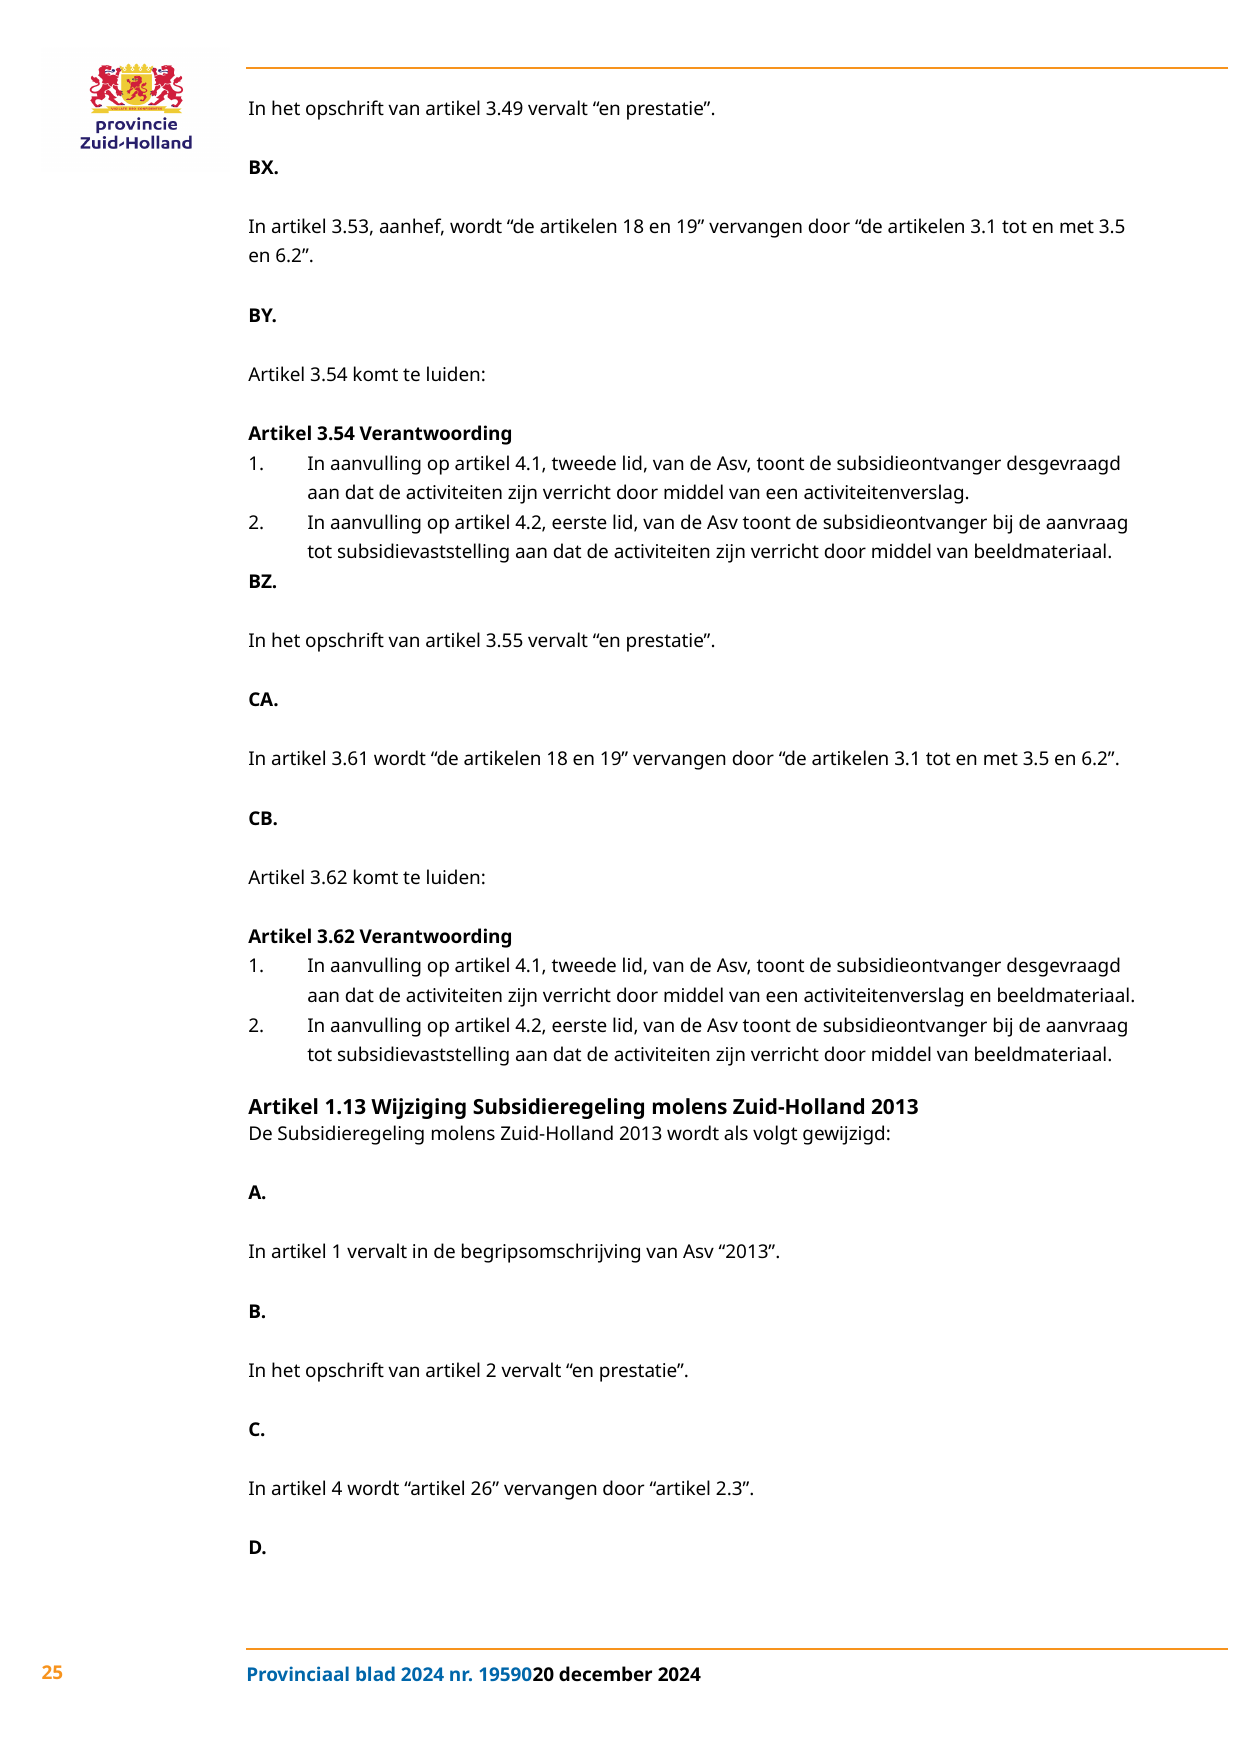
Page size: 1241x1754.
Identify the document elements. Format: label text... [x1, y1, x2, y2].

list In aanvulling op artikel 4.2, eerste lid, van de Asv toont de subsidieontvanger bij de aanvraag tot subsidievaststelling aan dat de activiteiten zijn verricht door middel van beeldmateriaal. [248, 1012, 1152, 1067]
text B. [248, 1298, 1152, 1323]
text Artikel 3.62 komt te luiden: [248, 864, 1152, 890]
text Artikel 3.54 komt te luiden: [248, 361, 1152, 387]
list In aanvulling op artikel 4.1, tweede lid, van de Asv, toont de subsidieontvanger desgevraagd aan dat de activiteiten zijn verricht door middel van een activiteitenverslag en beeldmateriaal. [248, 953, 1152, 1008]
text Artikel 1.13 Wijziging Subsidieregeling molens Zuid-Holland 2013 [248, 1092, 1152, 1120]
text In artikel 3.53, aanhef, wordt “de artikelen 18 en 19” vervangen door “de artikelen 3.1 tot en met 3.5 en 6.2”. [248, 213, 1152, 268]
text C. [248, 1416, 1152, 1442]
text BZ. [248, 568, 1152, 594]
list In aanvulling op artikel 4.1, tweede lid, van de Asv, toont de subsidieontvanger desgevraagd aan dat de activiteiten zijn verricht door middel van een activiteitenverslag. [248, 450, 1152, 505]
picture [41, 47, 231, 172]
text In artikel 1 vervalt in de begripsomschrijving van Asv “2013”. [248, 1239, 1152, 1264]
text In het opschrift van artikel 2 vervalt “en prestatie”. [248, 1357, 1152, 1383]
text In artikel 4 wordt “artikel 26” vervangen door “artikel 2.3”. [248, 1475, 1152, 1501]
text In het opschrift van artikel 3.49 vervalt “en prestatie”. [248, 95, 1152, 121]
text Artikel 3.62 Verantwoording [248, 923, 1152, 949]
list In aanvulling op artikel 4.2, eerste lid, van de Asv toont de subsidieontvanger bij de aanvraag tot subsidievaststelling aan dat de activiteiten zijn verricht door middel van beeldmateriaal. [248, 509, 1152, 564]
text In het opschrift van artikel 3.55 vervalt “en prestatie”. [248, 627, 1152, 653]
text De Subsidieregeling molens Zuid-Holland 2013 wordt als volgt gewijzigd: [248, 1120, 1152, 1146]
text BY. [248, 302, 1152, 328]
text Artikel 3.54 Verantwoording [248, 420, 1152, 446]
text A. [248, 1179, 1152, 1205]
text In artikel 3.61 wordt “de artikelen 18 en 19” vervangen door “de artikelen 3.1 tot en met 3.5 en 6.2”. [248, 746, 1152, 771]
text BX. [248, 154, 1152, 180]
text D. [248, 1534, 1152, 1560]
text CB. [248, 805, 1152, 831]
text CA. [248, 686, 1152, 712]
